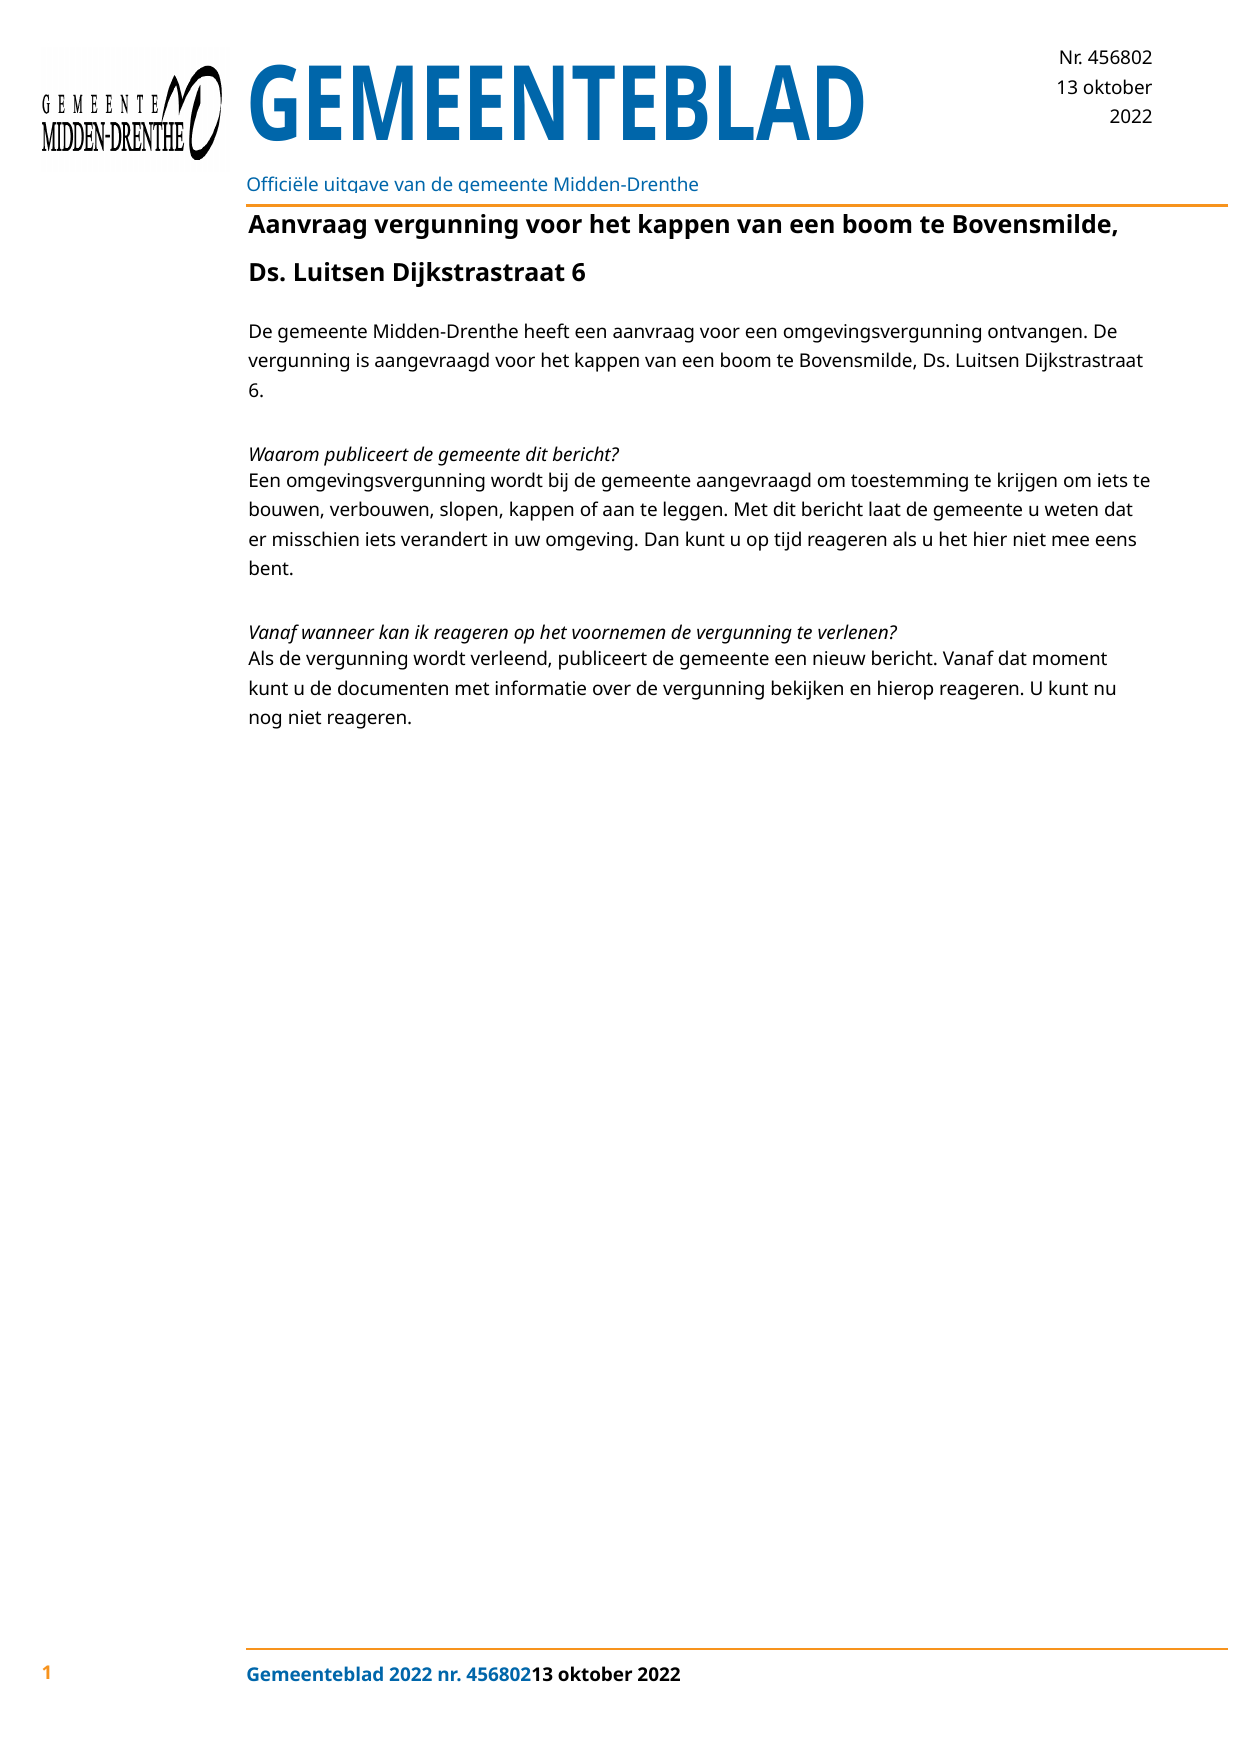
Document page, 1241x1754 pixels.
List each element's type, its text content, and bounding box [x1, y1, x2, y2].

text Waarom publiceert de gemeente dit bericht? [248, 441, 1152, 467]
text De gemeente Midden-Drenthe heeft een aanvraag voor een omgevingsvergunning ontvangen. De vergunning is aangevraagd voor het kappen van een boom te Bovensmilde, Ds. Luitsen Dijkstrastraat 6. [248, 318, 1152, 403]
text Vanaf wanneer kan ik reageren op het voornemen de vergunning te verlenen? [248, 619, 1152, 645]
text Een omgevingsvergunning wordt bij de gemeente aangevraagd om toestemming te krijgen om iets te bouwen, verbouwen, slopen, kappen of aan te leggen. Met dit bericht laat de gemeente u weten dat er misschien iets verandert in uw omgeving. Dan kunt u op tijd reageren als u het hier niet mee eens bent. [248, 467, 1152, 581]
picture [41, 47, 231, 172]
text Aanvraag vergunning voor het kappen van een boom te Bovensmilde, Ds. Luitsen Dijkstrastraat 6 [248, 207, 1152, 288]
text Als de vergunning wordt verleend, publiceert de gemeente een nieuw bericht. Vanaf dat moment kunt u de documenten met informatie over de vergunning bekijken en hierop reageren. U kunt nu nog niet reageren. [248, 645, 1152, 730]
